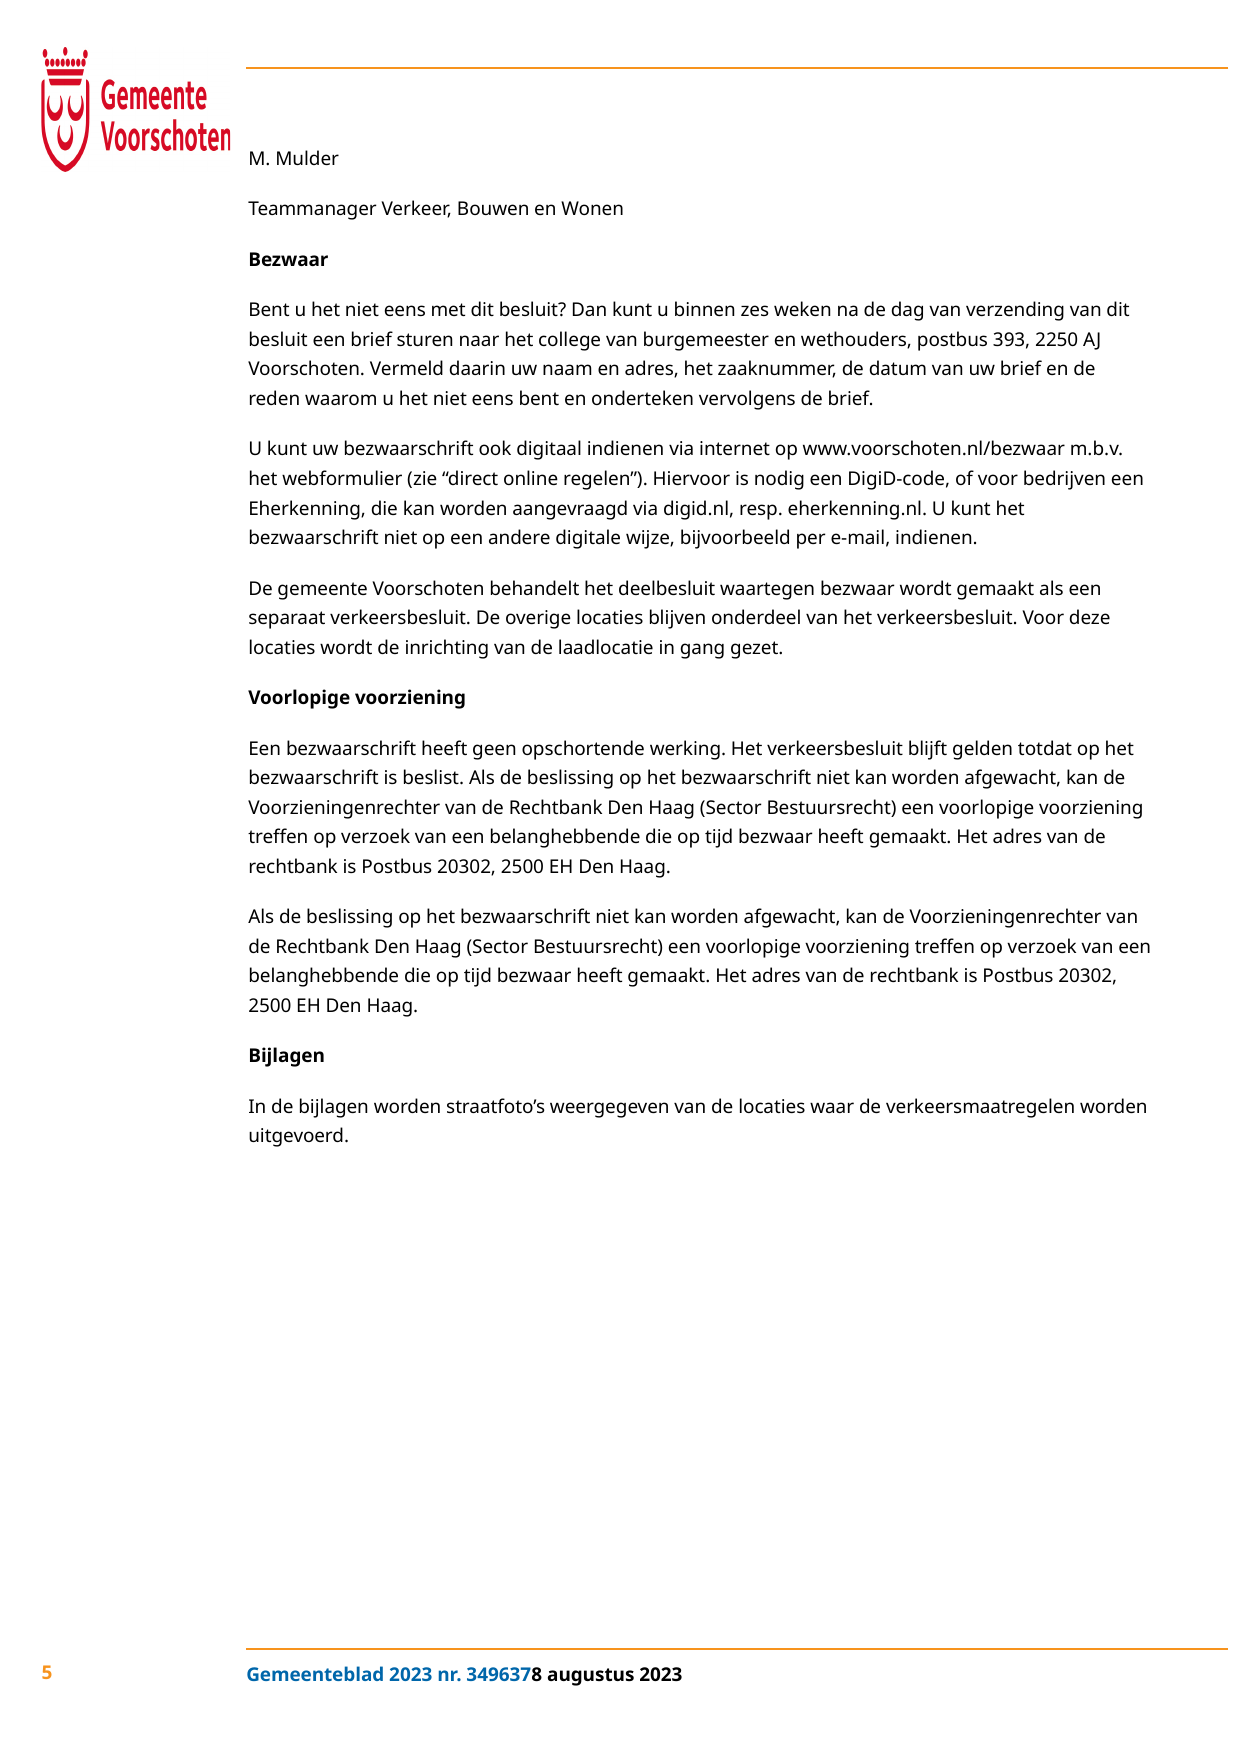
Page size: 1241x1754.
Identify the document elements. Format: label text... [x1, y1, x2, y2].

text M. Mulder [248, 145, 1152, 171]
picture [41, 47, 231, 172]
text Een bezwaarschrift heeft geen opschortende werking. Het verkeersbesluit blijft gelden totdat op het bezwaarschrift is beslist. Als de beslissing op het bezwaarschrift niet kan worden afgewacht, kan de Voorzieningenrechter van de Rechtbank Den Haag (Sector Bestuursrecht) een voorlopige voorziening treffen op verzoek van een belanghebbende die op tijd bezwaar heeft gemaakt. Het adres van de rechtbank is Postbus 20302, 2500 EH Den Haag. [248, 735, 1152, 879]
text Bezwaar [248, 246, 1152, 272]
text U kunt uw bezwaarschrift ook digitaal indienen via internet op www.voorschoten.nl/bezwaar m.b.v. het webformulier (zie “direct online regelen”). Hiervoor is nodig een DigiD-code, of voor bedrijven een Eherkenning, die kan worden aangevraagd via digid.nl, resp. eherkenning.nl. U kunt het bezwaarschrift niet op een andere digitale wijze, bijvoorbeeld per e-mail, indienen. [248, 436, 1152, 550]
text In de bijlagen worden straatfoto’s weergegeven van de locaties waar de verkeersmaatregelen worden uitgevoerd. [248, 1093, 1152, 1148]
text Voorlopige voorziening [248, 684, 1152, 710]
text Bijlagen [248, 1043, 1152, 1068]
text Bent u het niet eens met dit besluit? Dan kunt u binnen zes weken na de dag van verzending van dit besluit een brief sturen naar het college van burgemeester en wethouders, postbus 393, 2250 AJ Voorschoten. Vermeld daarin uw naam en adres, het zaaknummer, de datum van uw brief en de reden waarom u het niet eens bent en onderteken vervolgens de brief. [248, 296, 1152, 411]
text Teammanager Verkeer, Bouwen en Wonen [248, 196, 1152, 221]
text Als de beslissing op het bezwaarschrift niet kan worden afgewacht, kan de Voorzieningenrechter van de Rechtbank Den Haag (Sector Bestuursrecht) een voorlopige voorziening treffen op verzoek van een belanghebbende die op tijd bezwaar heeft gemaakt. Het adres van de rechtbank is Postbus 20302, 2500 EH Den Haag. [248, 903, 1152, 1018]
text De gemeente Voorschoten behandelt het deelbesluit waartegen bezwaar wordt gemaakt als een separaat verkeersbesluit. De overige locaties blijven onderdeel van het verkeersbesluit. Voor deze locaties wordt de inrichting van de laadlocatie in gang gezet. [248, 575, 1152, 660]
